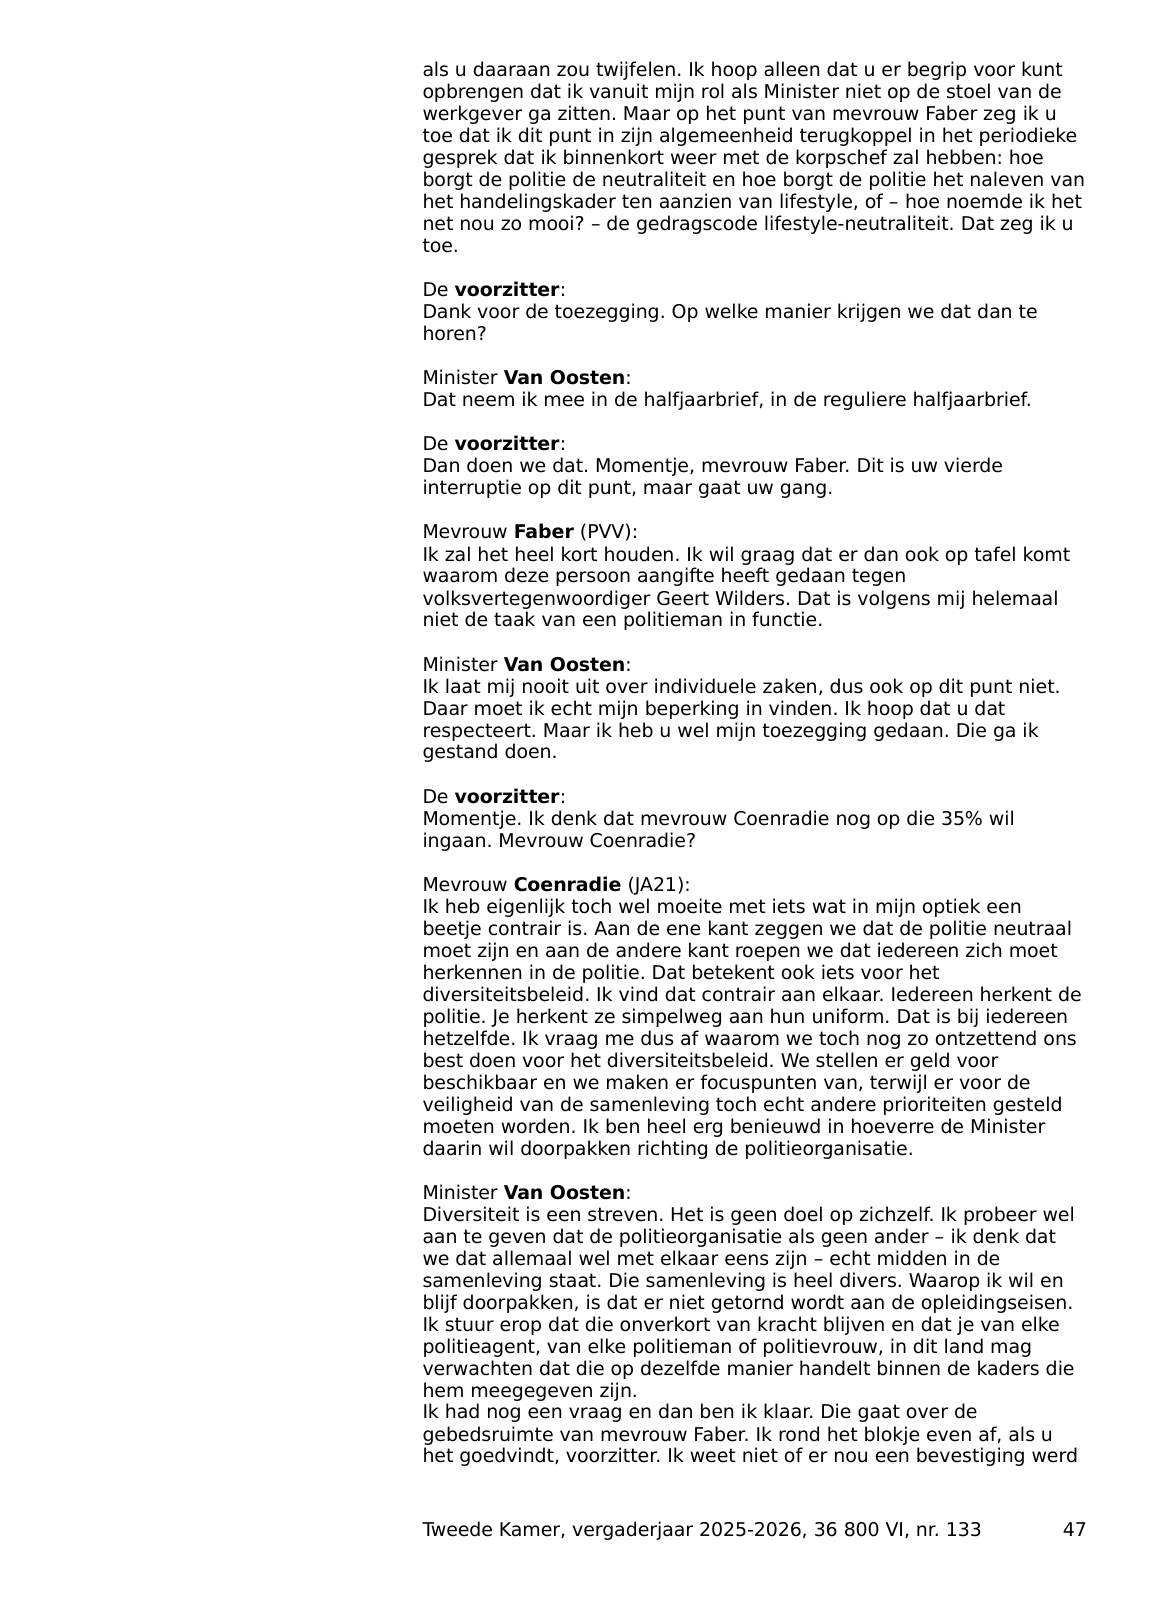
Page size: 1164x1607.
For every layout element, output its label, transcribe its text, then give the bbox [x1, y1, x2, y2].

text Ik laat mij nooit uit over individuele zaken, dus ook op dit punt niet. Daar moet ik echt mijn beperking in vinden. Ik hoop dat u dat respecteert. Maar ik heb u wel mijn toezegging gedaan. Die ga ik gestand doen. [422, 676, 1087, 763]
text als u daaraan zou twijfelen. Ik hoop alleen dat u er begrip voor kunt opbrengen dat ik vanuit mijn rol als Minister niet op de stoel van de werkgever ga zitten. Maar op het punt van mevrouw Faber zeg ik u toe dat ik dit punt in zijn algemeenheid terugkoppel in het periodieke gesprek dat ik binnenkort weer met de korpschef zal hebben: hoe borgt de politie de neutraliteit en hoe borgt de politie het naleven van het handelingskader ten aanzien van lifestyle, of – hoe noemde ik het net nou zo mooi? – de gedragscode lifestyle-neutraliteit. Dat zeg ik u toe. [422, 59, 1087, 257]
text Ik had nog een vraag en dan ben ik klaar. Die gaat over de gebedsruimte van mevrouw Faber. Ik rond het blokje even af, als u het goedvindt, voorzitter. Ik weet niet of er nou een bevestiging werd [422, 1401, 1087, 1467]
text Momentje. Ik denk dat mevrouw Coenradie nog op die 35% wil ingaan. Mevrouw Coenradie? [422, 808, 1087, 852]
text De voorzitter: [422, 786, 1087, 808]
text Mevrouw Faber (PVV): [422, 521, 1087, 543]
text Mevrouw Coenradie (JA21): [422, 874, 1087, 896]
text Dank voor de toezegging. Op welke manier krijgen we dat dan te horen? [422, 301, 1087, 345]
text Dan doen we dat. Momentje, mevrouw Faber. Dit is uw vierde interruptie op dit punt, maar gaat uw gang. [422, 455, 1087, 499]
text Minister Van Oosten: [422, 653, 1087, 676]
text Ik heb eigenlijk toch wel moeite met iets wat in mijn optiek een beetje contrair is. Aan de ene kant zeggen we dat de politie neutraal moet zijn en aan de andere kant roepen we dat iedereen zich moet herkennen in de politie. Dat betekent ook iets voor het diversiteitsbeleid. Ik vind dat contrair aan elkaar. Iedereen herkent de politie. Je herkent ze simpelweg aan hun uniform. Dat is bij iedereen hetzelfde. Ik vraag me dus af waarom we toch nog zo ontzettend ons best doen voor het diversiteitsbeleid. We stellen er geld voor beschikbaar en we maken er focuspunten van, terwijl er voor de veiligheid van de samenleving toch echt andere prioriteiten gesteld moeten worden. Ik ben heel erg benieuwd in hoeverre de Minister daarin wil doorpakken richting de politieorganisatie. [422, 896, 1087, 1159]
text De voorzitter: [422, 279, 1087, 301]
text Dat neem ik mee in de halfjaarbrief, in de reguliere halfjaarbrief. [422, 389, 1087, 411]
text De voorzitter: [422, 433, 1087, 455]
text Ik zal het heel kort houden. Ik wil graag dat er dan ook op tafel komt waarom deze persoon aangifte heeft gedaan tegen volksvertegenwoordiger Geert Wilders. Dat is volgens mij helemaal niet de taak van een politieman in functie. [422, 543, 1087, 631]
text Diversiteit is een streven. Het is geen doel op zichzelf. Ik probeer wel aan te geven dat de politieorganisatie als geen ander – ik denk dat we dat allemaal wel met elkaar eens zijn – echt midden in de samenleving staat. Die samenleving is heel divers. Waarop ik wil en blijf doorpakken, is dat er niet getornd wordt aan de opleidingseisen. Ik stuur erop dat die onverkort van kracht blijven en dat je van elke politieagent, van elke politieman of politievrouw, in dit land mag verwachten dat die op dezelfde manier handelt binnen de kaders die hem meegegeven zijn. [422, 1204, 1087, 1401]
text Minister Van Oosten: [422, 367, 1087, 389]
text Minister Van Oosten: [422, 1182, 1087, 1204]
